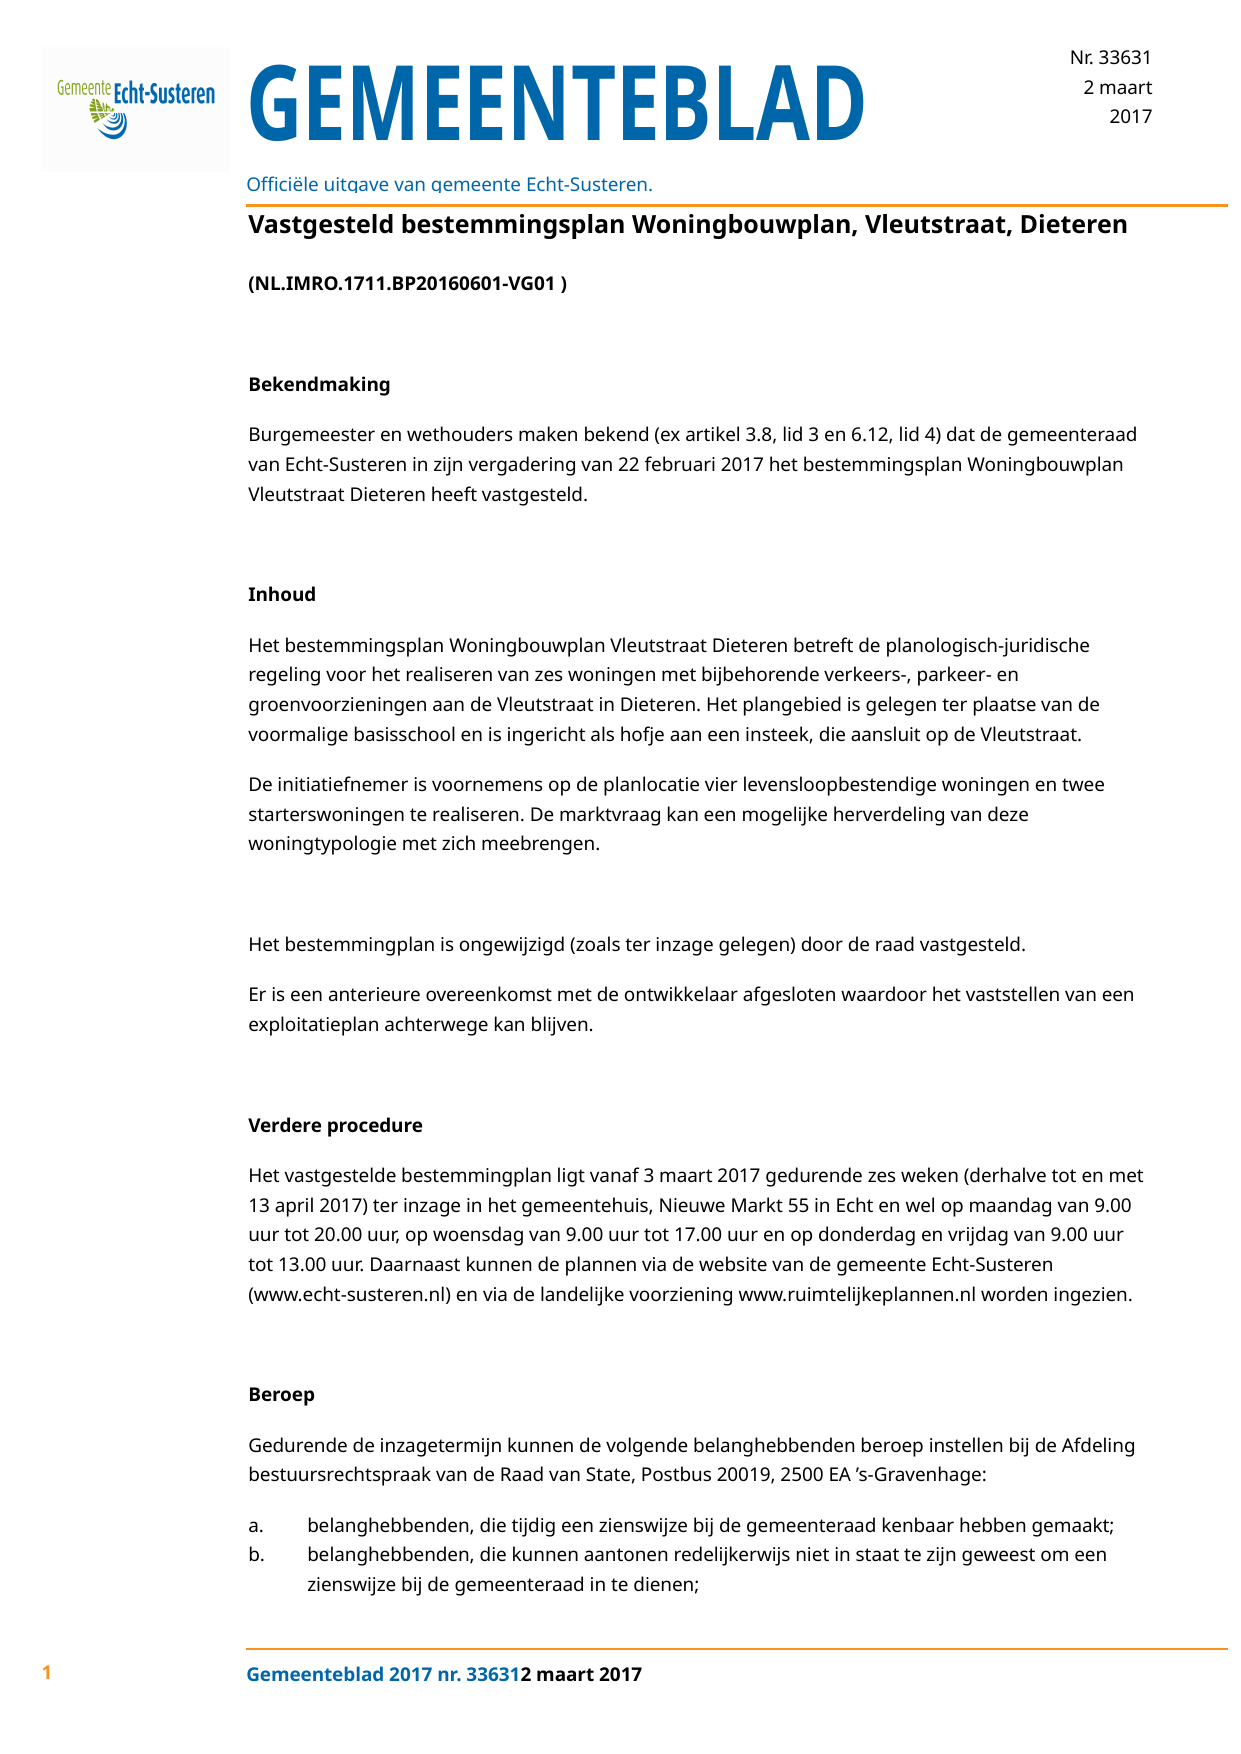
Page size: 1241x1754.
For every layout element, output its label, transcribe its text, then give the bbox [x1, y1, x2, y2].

text Er is een anterieure overeenkomst met de ontwikkelaar afgesloten waardoor het vaststellen van een exploitatieplan achterwege kan blijven. [248, 982, 1152, 1037]
list belanghebbenden, die kunnen aantonen redelijkerwijs niet in staat te zijn geweest om een zienswijze bij de gemeenteraad in te dienen; [248, 1542, 1152, 1597]
list belanghebbenden, die tijdig een zienswijze bij de gemeenteraad kenbaar hebben gemaakt; [248, 1512, 1152, 1538]
text Bekendmaking [248, 371, 1152, 397]
text Burgemeester en wethouders maken bekend (ex artikel 3.8, lid 3 en 6.12, lid 4) dat de gemeenteraad van Echt-Susteren in zijn vergadering van 22 februari 2017 het bestemmingsplan Woningbouwplan Vleutstraat Dieteren heeft vastgesteld. [248, 422, 1152, 506]
text Inhoud [248, 582, 1152, 607]
text Het vastgestelde bestemmingplan ligt vanaf 3 maart 2017 gedurende zes weken (derhalve tot en met 13 april 2017) ter inzage in het gemeentehuis, Nieuwe Markt 55 in Echt en wel op maandag van 9.00 uur tot 20.00 uur, op woensdag van 9.00 uur tot 17.00 uur en op donderdag en vrijdag van 9.00 uur tot 13.00 uur. Daarnaast kunnen de plannen via de website van de gemeente Echt-Susteren (www.echt-susteren.nl) en via de landelijke voorziening www.ruimtelijkeplannen.nl worden ingezien. [248, 1162, 1152, 1306]
text Het bestemmingplan is ongewijzigd (zoals ter inzage gelegen) door de raad vastgesteld. [248, 931, 1152, 957]
text Het bestemmingsplan Woningbouwplan Vleutstraat Dieteren betreft de planologisch-juridische regeling voor het realiseren van zes woningen met bijbehorende verkeers-, parkeer- en groenvoorzieningen aan de Vleutstraat in Dieteren. Het plangebied is gelegen ter plaatse van de voormalige basisschool en is ingericht als hofje aan een insteek, die aansluit op de Vleutstraat. [248, 632, 1152, 746]
picture [41, 47, 231, 172]
text Vastgesteld bestemmingsplan Woningbouwplan, Vleutstraat, Dieteren [248, 207, 1152, 241]
text Verdere procedure [248, 1112, 1152, 1138]
text (NL.IMRO.1711.BP20160601-VG01 ) [248, 270, 1152, 296]
text Gedurende de inzagetermijn kunnen de volgende belanghebbenden beroep instellen bij de Afdeling bestuursrechtspraak van de Raad van State, Postbus 20019, 2500 EA ’s-Gravenhage: [248, 1432, 1152, 1487]
text De initiatiefnemer is voornemens op de planlocatie vier levensloopbestendige woningen en twee starterswoningen te realiseren. De marktvraag kan een mogelijke herverdeling van deze woningtypologie met zich meebrengen. [248, 771, 1152, 856]
text Beroep [248, 1382, 1152, 1407]
